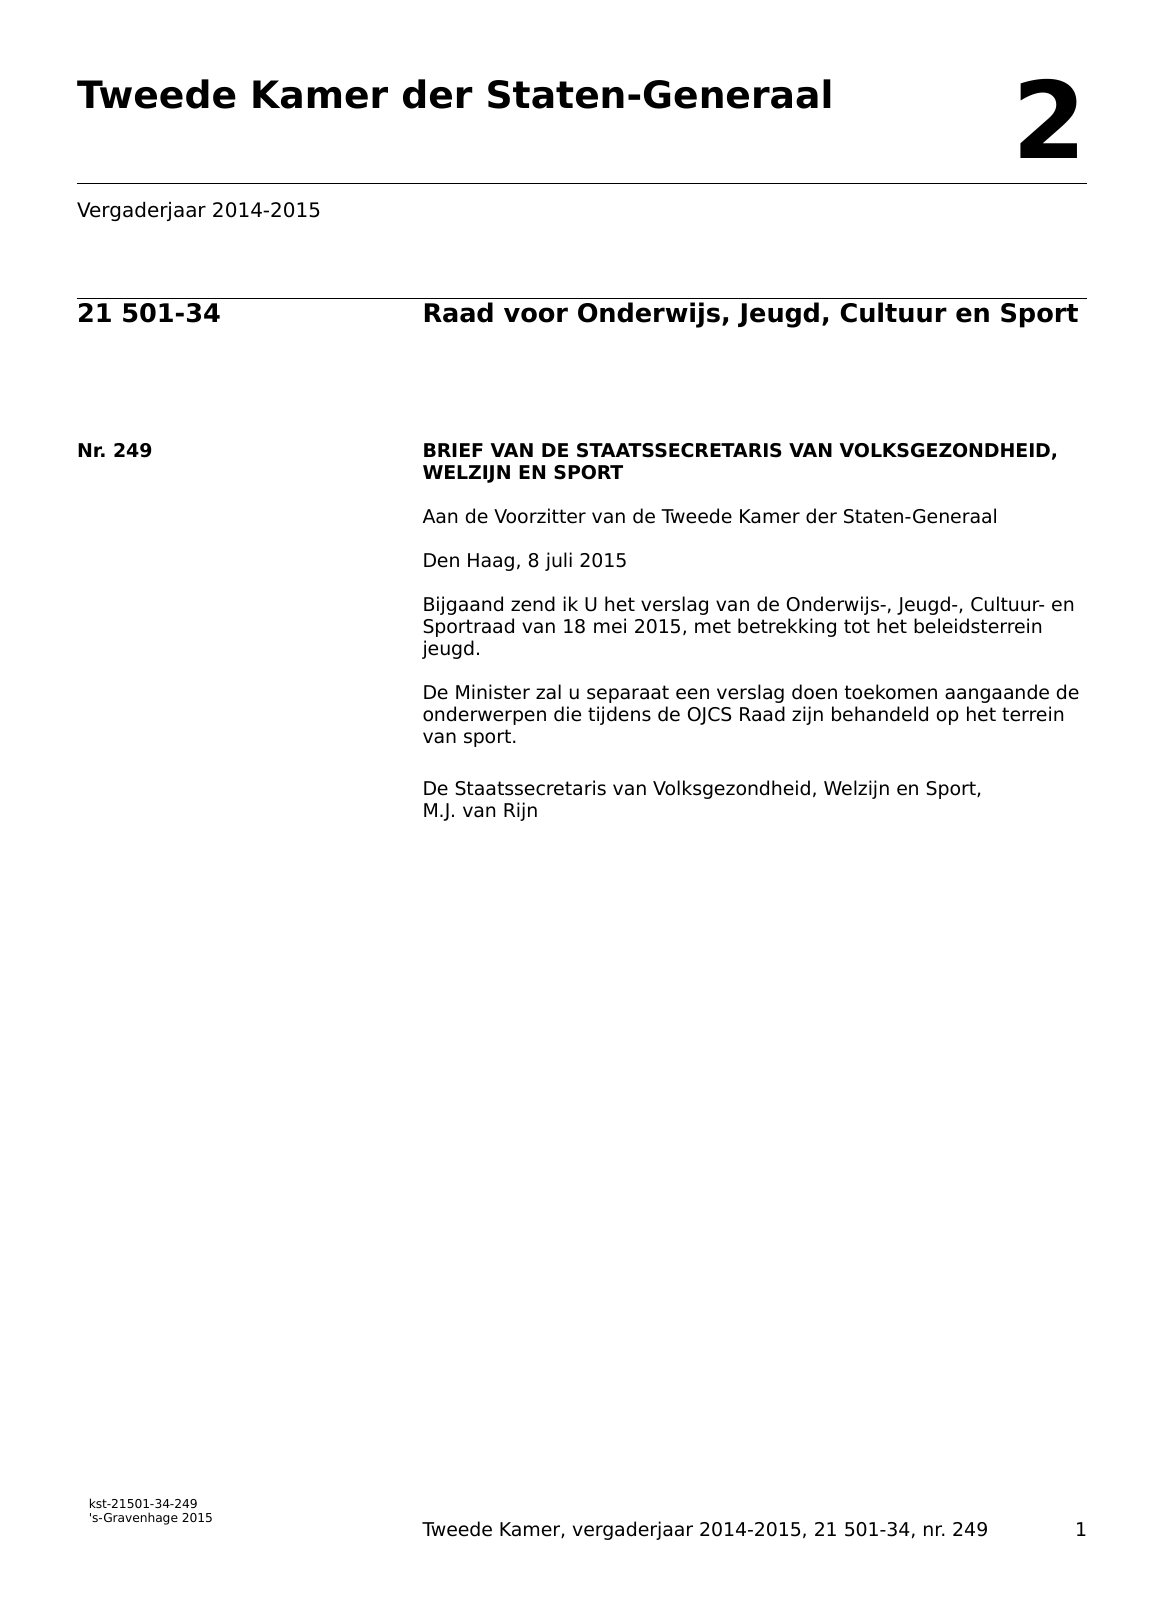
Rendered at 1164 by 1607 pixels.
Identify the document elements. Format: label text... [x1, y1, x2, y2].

table_header Tweede Kamer der Staten-Generaal [77, 59, 886, 183]
text De Staatssecretaris van Volksgezondheid, Welzijn en Sport, M.J. van Rijn [422, 778, 1087, 822]
text Bijgaand zend ik U het verslag van de Onderwijs-, Jeugd-, Cultuur- en Sportraad van 18 mei 2015, met betrekking tot het beleidsterrein jeugd. [422, 594, 1087, 660]
table_cell Vergaderjaar 2014-2015 [77, 184, 1087, 298]
text kst-21501-34-249 [88, 1497, 323, 1511]
table_header 2 [886, 59, 1087, 183]
subtitle 21 501-34 Raad voor Onderwijs, Jeugd, Cultuur en Sport [77, 299, 1087, 329]
text Aan de Voorzitter van de Tweede Kamer der Staten-Generaal [422, 506, 1087, 528]
subtitle Nr. 249 BRIEF VAN DE STAATSSECRETARIS VAN VOLKSGEZONDHEID, WELZIJN EN SPORT [77, 440, 1087, 484]
text 's-Gravenhage 2015 [88, 1511, 323, 1525]
text Den Haag, 8 juli 2015 [422, 550, 1087, 572]
text De Minister zal u separaat een verslag doen toekomen aangaande de onderwerpen die tijdens de OJCS Raad zijn behandeld op het terrein van sport. [422, 682, 1087, 748]
